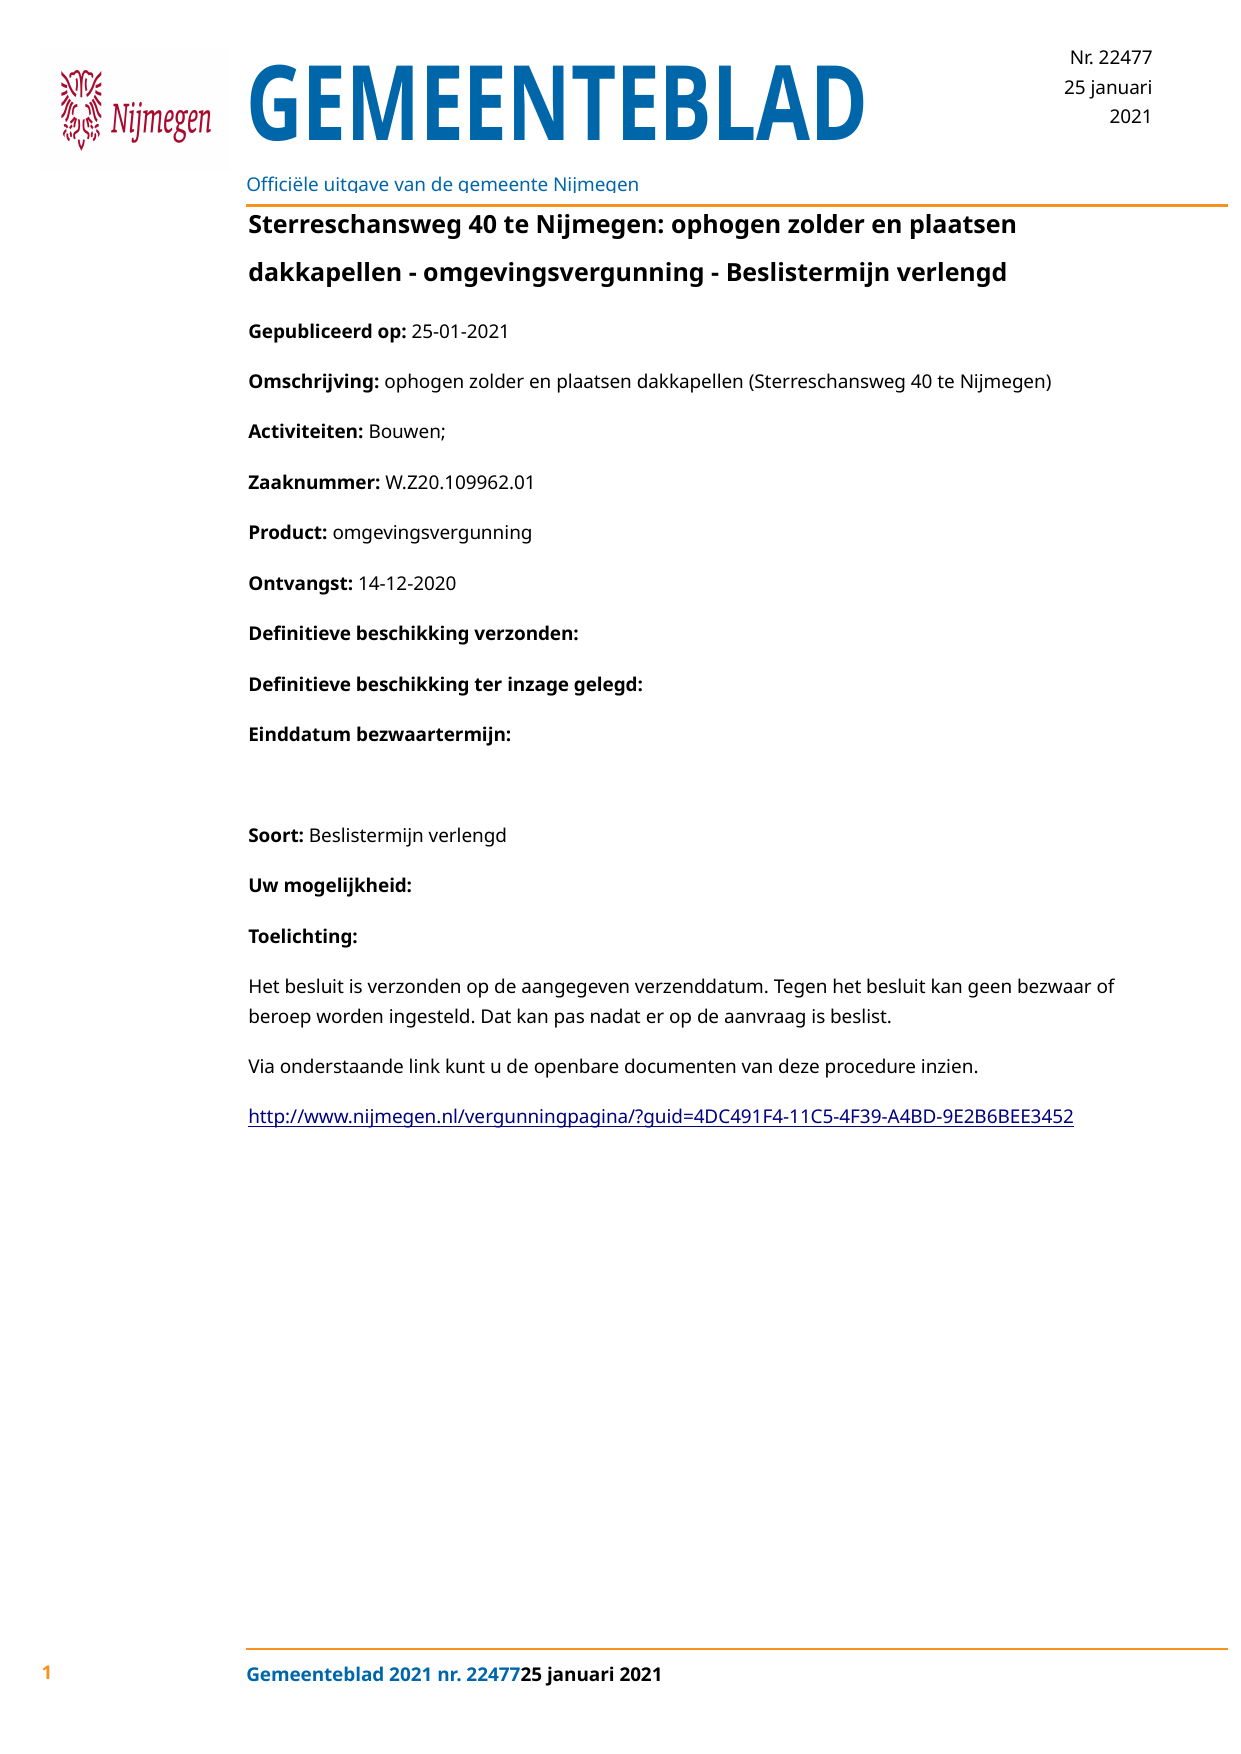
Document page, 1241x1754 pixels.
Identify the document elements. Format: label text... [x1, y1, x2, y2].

text Gepubliceerd op: 25-01-2021 [248, 318, 1152, 344]
text Einddatum bezwaartermijn: [248, 721, 1152, 747]
text Soort: Beslistermijn verlengd [248, 822, 1152, 848]
text Zaaknummer: W.Z20.109962.01 [248, 469, 1152, 495]
text Sterreschansweg 40 te Nijmegen: ophogen zolder en plaatsen dakkapellen - omgevingsvergunning - Beslistermijn verlengd [248, 207, 1152, 288]
text Toelichting: [248, 923, 1152, 949]
text Product: omgevingsvergunning [248, 519, 1152, 545]
text Definitieve beschikking ter inzage gelegd: [248, 671, 1152, 697]
text http://www.nijmegen.nl/vergunningpagina/?guid=4DC491F4-11C5-4F39-A4BD-9E2B6BEE3452 [248, 1104, 1152, 1129]
picture [41, 47, 231, 172]
text Via onderstaande link kunt u de openbare documenten van deze procedure inzien. [248, 1053, 1152, 1079]
text Activiteiten: Bouwen; [248, 419, 1152, 444]
text Uw mogelijkheid: [248, 872, 1152, 898]
text Definitieve beschikking verzonden: [248, 620, 1152, 646]
text Ontvangst: 14-12-2020 [248, 570, 1152, 596]
text Het besluit is verzonden op de aangegeven verzenddatum. Tegen het besluit kan geen bezwaar of beroep worden ingesteld. Dat kan pas nadat er op de aanvraag is beslist. [248, 973, 1152, 1029]
text Omschrijving: ophogen zolder en plaatsen dakkapellen (Sterreschansweg 40 te Nijmegen) [248, 368, 1152, 394]
